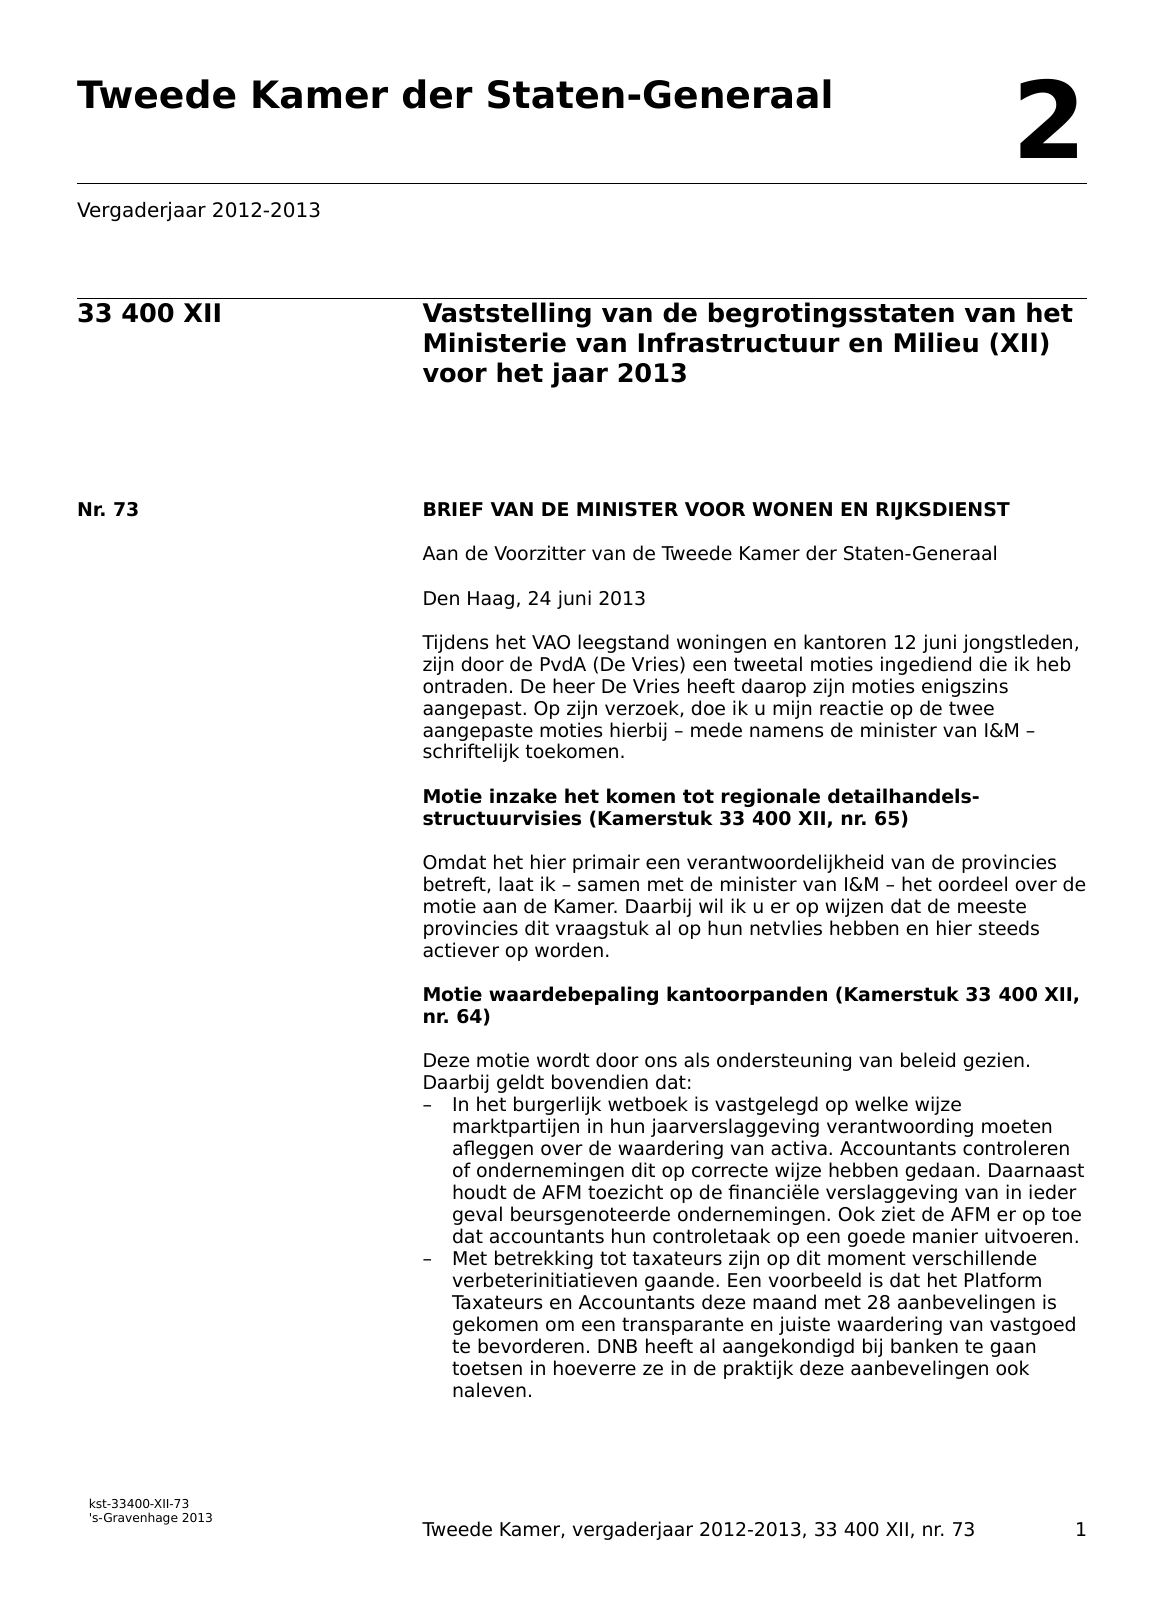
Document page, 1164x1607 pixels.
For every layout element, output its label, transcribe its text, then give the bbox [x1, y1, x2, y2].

subtitle Nr. 73 BRIEF VAN DE MINISTER VOOR WONEN EN RIJKSDIENST [77, 499, 1087, 521]
text Tijdens het VAO leegstand woningen en kantoren 12 juni jongstleden, zijn door de PvdA (De Vries) een tweetal moties ingediend die ik heb ontraden. De heer De Vries heeft daarop zijn moties enigszins aangepast. Op zijn verzoek, doe ik u mijn reactie op de twee aangepaste moties hierbij – mede namens de minister van I&M – schriftelijk toekomen. [422, 632, 1087, 763]
text 's-Gravenhage 2013 [88, 1511, 323, 1525]
subtitle 33 400 XII Vaststelling van de begrotingsstaten van het Ministerie van Infrastructuur en Milieu (XII) voor het jaar 2013 [77, 299, 1087, 388]
text – In het burgerlijk wetboek is vastgelegd op welke wijze marktpartijen in hun jaarverslaggeving verantwoording moeten afleggen over de waardering van activa. Accountants controleren of ondernemingen dit op correcte wijze hebben gedaan. Daarnaast houdt de AFM toezicht op de financiële verslaggeving van in ieder geval beursgenoteerde ondernemingen. Ook ziet de AFM er op toe dat accountants hun controletaak op een goede manier uitvoeren. [422, 1094, 1087, 1248]
subtitle Motie waardebepaling kantoorpanden (Kamerstuk 33 400 XII, nr. 64) [422, 984, 1087, 1028]
text kst-33400-XII-73 [88, 1497, 323, 1511]
table_cell Vergaderjaar 2012-2013 [77, 184, 1087, 298]
text – Met betrekking tot taxateurs zijn op dit moment verschillende verbeterinitiatieven gaande. Een voorbeeld is dat het Platform Taxateurs en Accountants deze maand met 28 aanbevelingen is gekomen om een transparante en juiste waardering van vastgoed te bevorderen. DNB heeft al aangekondigd bij banken te gaan toetsen in hoeverre ze in de praktijk deze aanbevelingen ook naleven. [422, 1248, 1087, 1402]
text Den Haag, 24 juni 2013 [422, 587, 1087, 609]
text Aan de Voorzitter van de Tweede Kamer der Staten-Generaal [422, 543, 1087, 565]
text Omdat het hier primair een verantwoordelijkheid van de provincies betreft, laat ik – samen met de minister van I&M – het oordeel over de motie aan de Kamer. Daarbij wil ik u er op wijzen dat de meeste provincies dit vraagstuk al op hun netvlies hebben en hier steeds actiever op worden. [422, 852, 1087, 962]
table_header 2 [886, 59, 1087, 183]
text Deze motie wordt door ons als ondersteuning van beleid gezien. Daarbij geldt bovendien dat: [422, 1050, 1087, 1094]
table_header Tweede Kamer der Staten-Generaal [77, 59, 886, 183]
subtitle Motie inzake het komen tot regionale detailhandels-structuurvisies (Kamerstuk 33 400 XII, nr. 65) [422, 786, 1087, 829]
